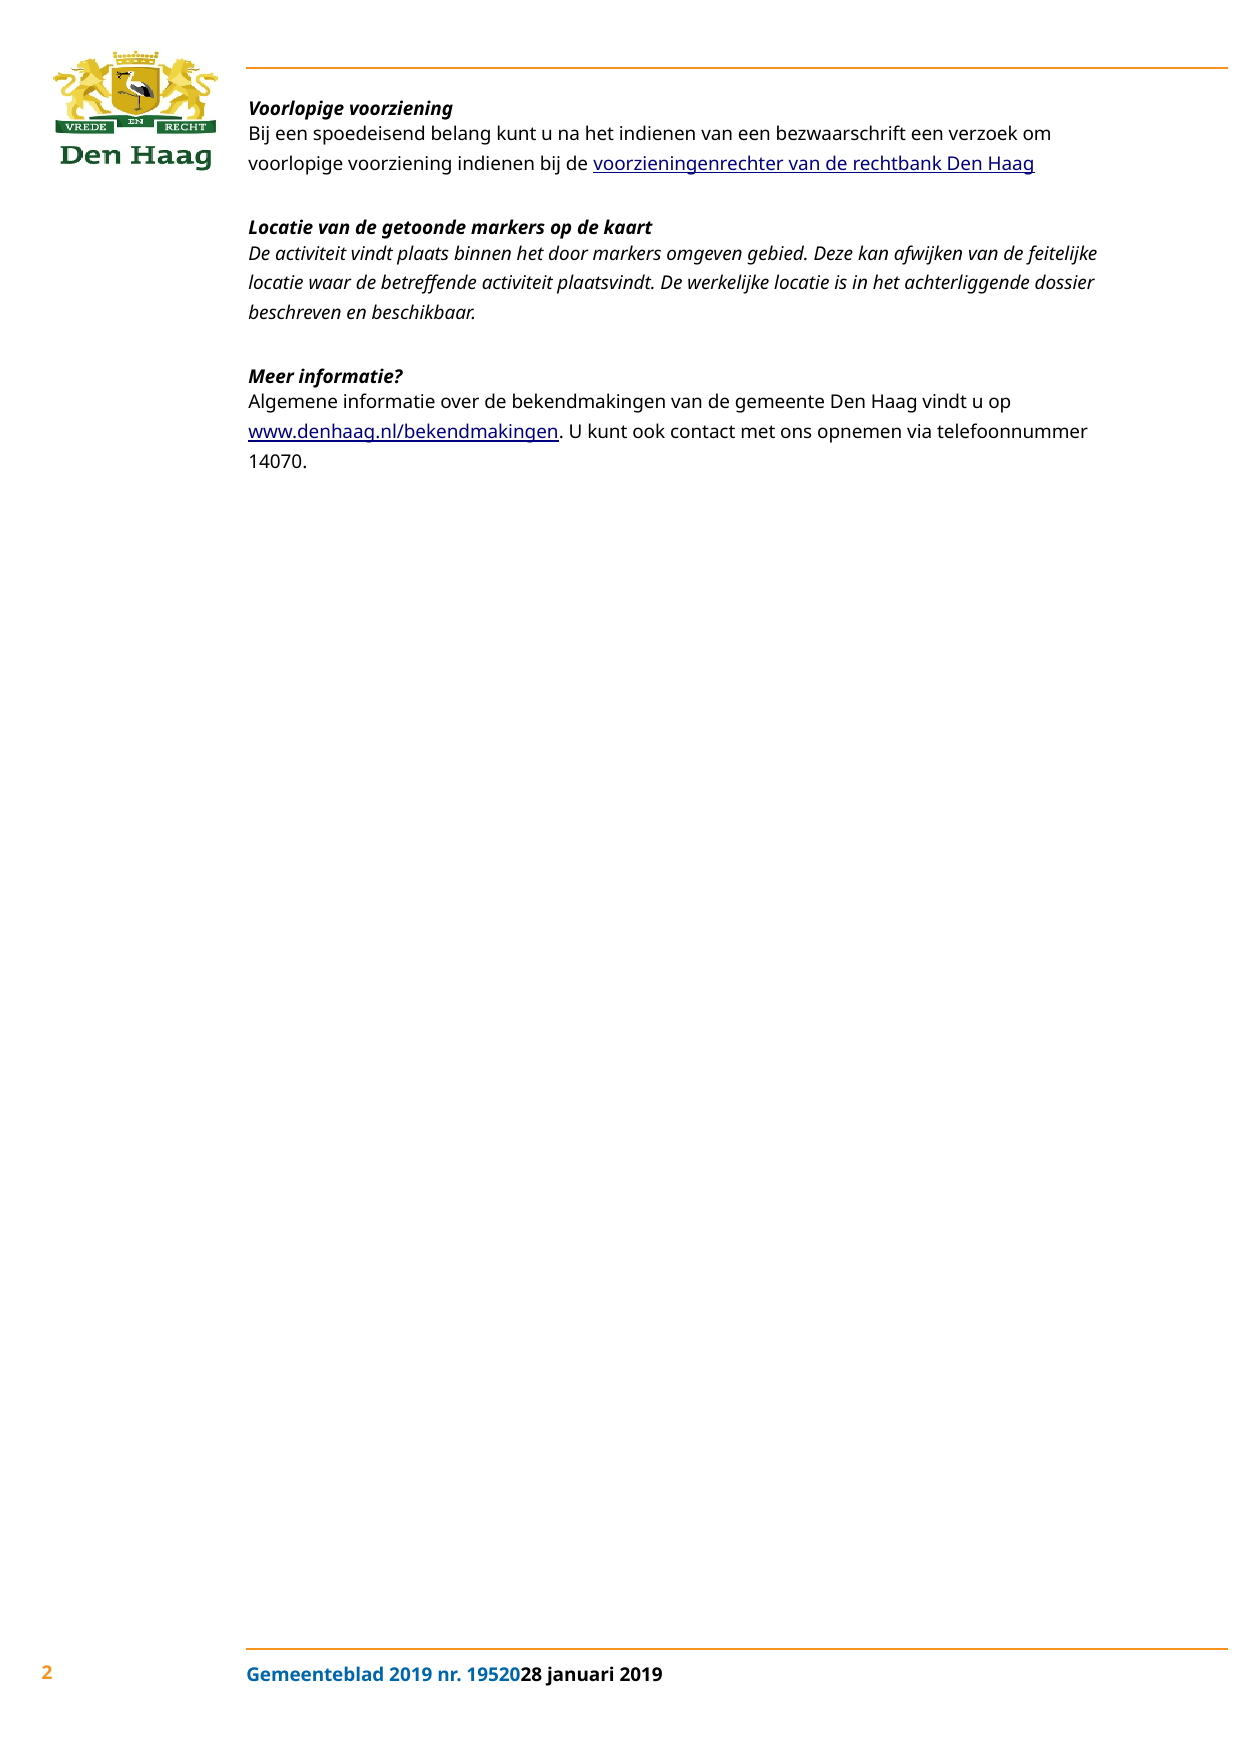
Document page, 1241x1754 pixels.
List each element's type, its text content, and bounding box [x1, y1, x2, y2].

text De activiteit vindt plaats binnen het door markers omgeven gebied. Deze kan afwijken van de feitelijke locatie waar de betreffende activiteit plaatsvindt. De werkelijke locatie is in het achterliggende dossier beschreven en beschikbaar. [248, 240, 1152, 325]
text Voorlopige voorziening [248, 95, 1152, 121]
text Bij een spoedeisend belang kunt u na het indienen van een bezwaarschrift een verzoek om voorlopige voorziening indienen bij de voorzieningenrechter van de rechtbank Den Haag [248, 121, 1152, 176]
text Meer informatie? [248, 363, 1152, 389]
text Locatie van de getoonde markers op de kaart [248, 214, 1152, 240]
picture [41, 47, 231, 172]
text Algemene informatie over de bekendmakingen van de gemeente Den Haag vindt u op www.denhaag.nl/bekendmakingen. U kunt ook contact met ons opnemen via telefoonnummer 14070. [248, 389, 1152, 473]
